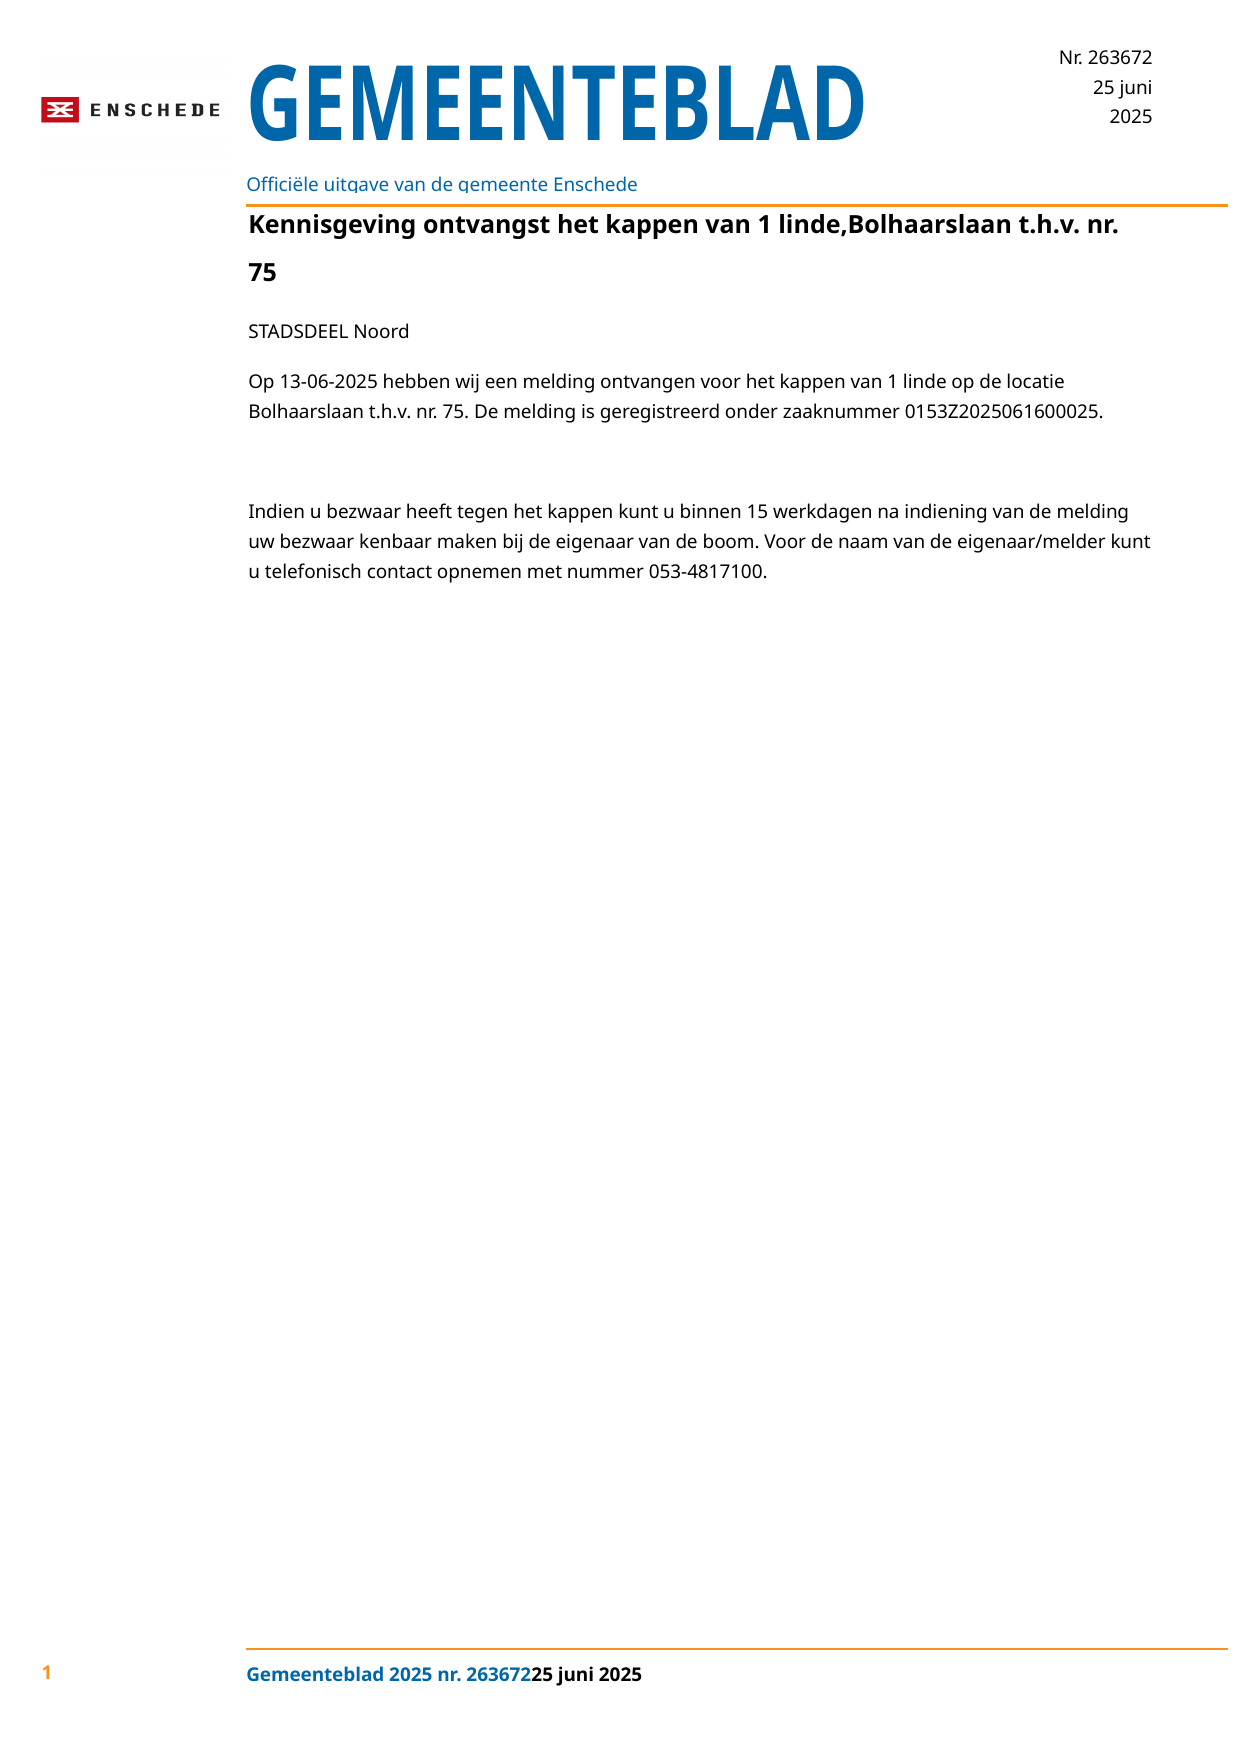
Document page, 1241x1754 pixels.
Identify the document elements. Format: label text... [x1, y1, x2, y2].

text Indien u bezwaar heeft tegen het kappen kunt u binnen 15 werkdagen na indiening van de melding uw bezwaar kenbaar maken bij de eigenaar van de boom. Voor de naam van de eigenaar/melder kunt u telefonisch contact opnemen met nummer 053-4817100. [248, 499, 1152, 584]
text Op 13-06-2025 hebben wij een melding ontvangen voor het kappen van 1 linde op de locatie Bolhaarslaan t.h.v. nr. 75. De melding is geregistreerd onder zaaknummer 0153Z2025061600025. [248, 368, 1152, 424]
text STADSDEEL Noord [248, 318, 1152, 344]
text Kennisgeving ontvangst het kappen van 1 linde,Bolhaarslaan t.h.v. nr. 75 [248, 207, 1152, 288]
picture [41, 47, 231, 172]
